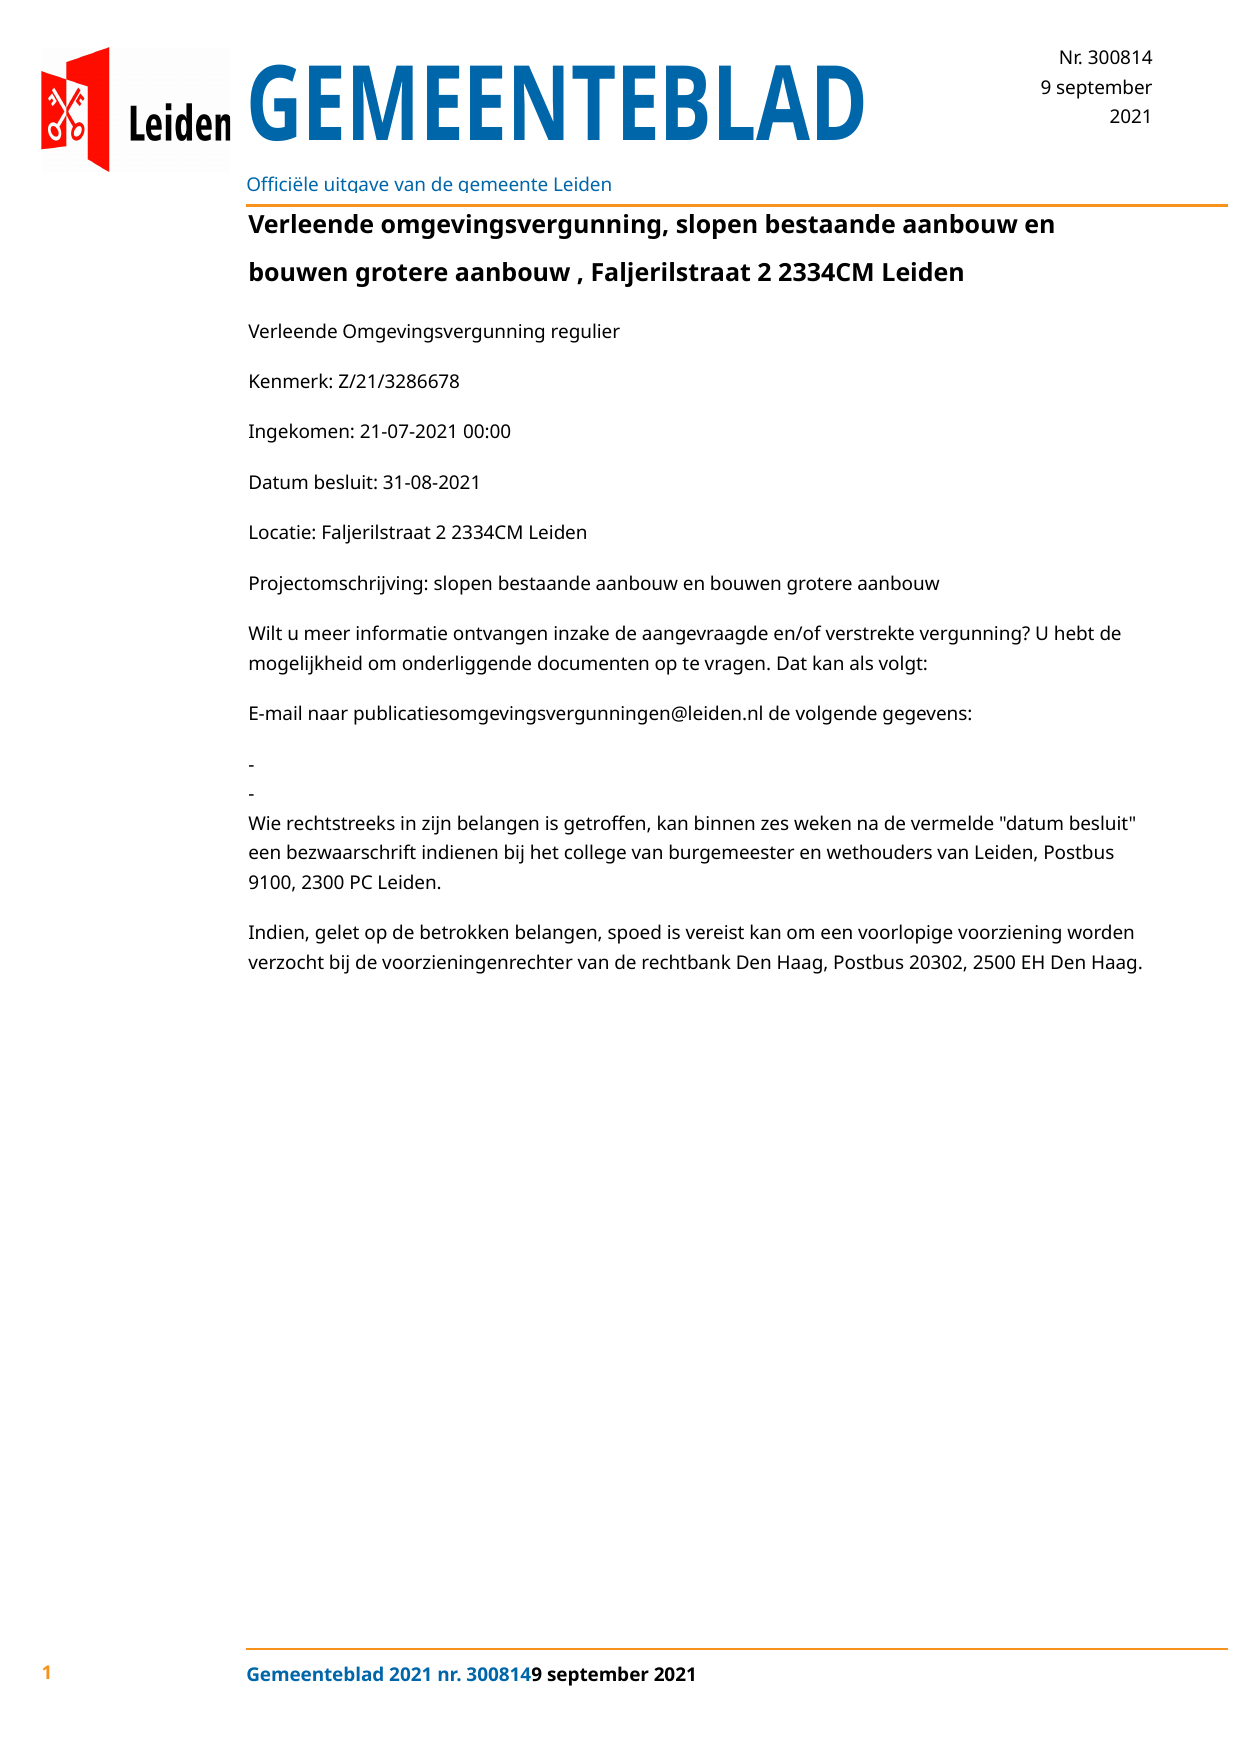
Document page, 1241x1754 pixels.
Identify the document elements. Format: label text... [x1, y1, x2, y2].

text Datum besluit: 31-08-2021 [248, 469, 1152, 495]
text Wie rechtstreeks in zijn belangen is getroffen, kan binnen zes weken na de vermelde "datum besluit" een bezwaarschrift indienen bij het college van burgemeester en wethouders van Leiden, Postbus 9100, 2300 PC Leiden. [248, 810, 1152, 895]
text Kenmerk: Z/21/3286678 [248, 368, 1152, 394]
text Locatie: Faljerilstraat 2 2334CM Leiden [248, 519, 1152, 545]
text Indien, gelet op de betrokken belangen, spoed is vereist kan om een voorlopige voorziening worden verzocht bij de voorzieningenrechter van de rechtbank Den Haag, Postbus 20302, 2500 EH Den Haag. [248, 919, 1152, 975]
text Wilt u meer informatie ontvangen inzake de aangevraagde en/of verstrekte vergunning? U hebt de mogelijkheid om onderliggende documenten op te vragen. Dat kan als volgt: [248, 620, 1152, 676]
text Verleende omgevingsvergunning, slopen bestaande aanbouw en bouwen grotere aanbouw , Faljerilstraat 2 2334CM Leiden [248, 207, 1152, 288]
picture [41, 47, 231, 172]
text Verleende Omgevingsvergunning regulier [248, 318, 1152, 344]
text Projectomschrijving: slopen bestaande aanbouw en bouwen grotere aanbouw [248, 570, 1152, 596]
text Ingekomen: 21-07-2021 00:00 [248, 419, 1152, 444]
text E-mail naar publicatiesomgevingsvergunningen@leiden.nl de volgende gegevens: [248, 700, 1152, 726]
